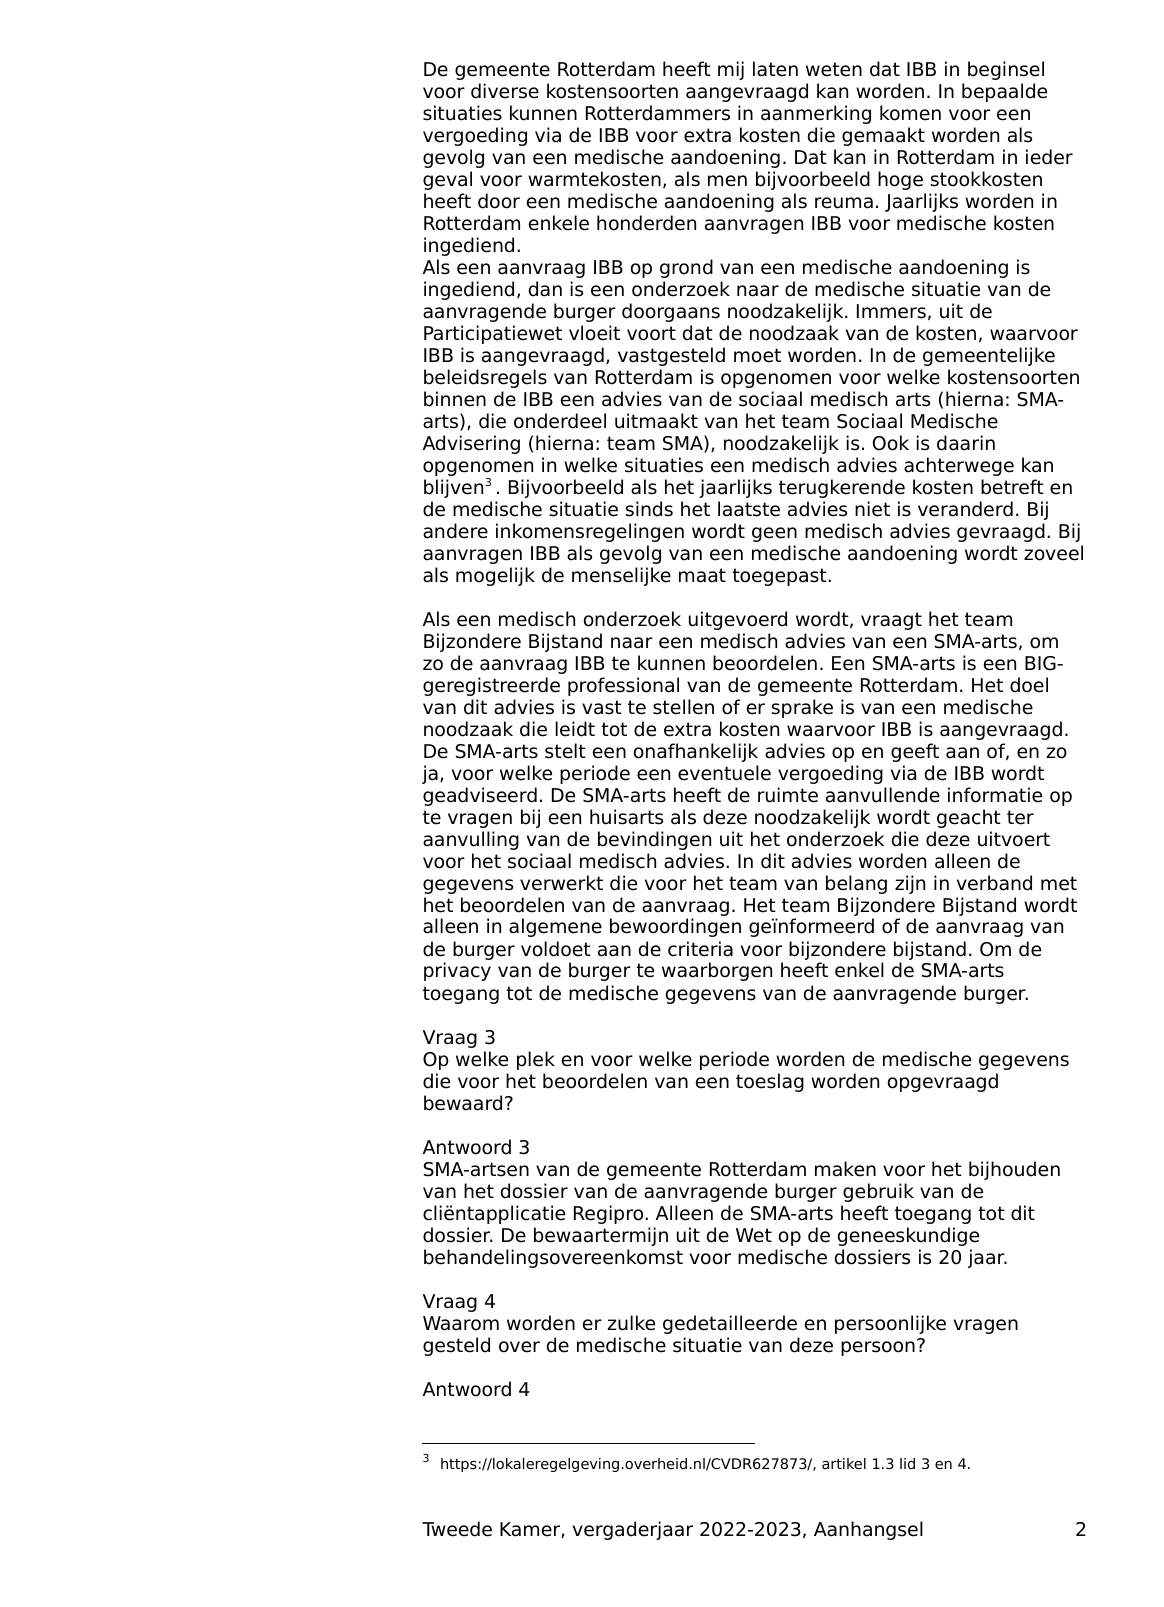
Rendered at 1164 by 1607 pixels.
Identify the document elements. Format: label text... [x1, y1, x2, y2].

text Op welke plek en voor welke periode worden de medische gegevens die voor het beoordelen van een toeslag worden opgevraagd bewaard? [422, 1048, 1087, 1114]
text SMA-artsen van de gemeente Rotterdam maken voor het bijhouden van het dossier van de aanvragende burger gebruik van de cliëntapplicatie Regipro. Alleen de SMA-arts heeft toegang tot dit dossier. De bewaartermijn uit de Wet op de geneeskundige behandelingsovereenkomst voor medische dossiers is 20 jaar. [422, 1159, 1087, 1268]
text Antwoord 3 [422, 1137, 1087, 1159]
text Vraag 4 [422, 1291, 1087, 1313]
text Als een aanvraag IBB op grond van een medische aandoening is ingediend, dan is een onderzoek naar de medische situatie van de aanvragende burger doorgaans noodzakelijk. Immers, uit de Participatiewet vloeit voort dat de noodzaak van de kosten, waarvoor IBB is aangevraagd, vastgesteld moet worden. In de gemeentelijke beleidsregels van Rotterdam is opgenomen voor welke kostensoorten binnen de IBB een advies van de sociaal medisch arts (hierna: SMA-arts), die onderdeel uitmaakt van het team Sociaal Medische Advisering (hierna: team SMA), noodzakelijk is. Ook is daarin opgenomen in welke situaties een medisch advies achterwege kan blijven. Bijvoorbeeld als het jaarlijks terugkerende kosten betreft en de medische situatie sinds het laatste advies niet is veranderd. Bij andere inkomensregelingen wordt geen medisch advies gevraagd. Bij aanvragen IBB als gevolg van een medische aandoening wordt zoveel als mogelijk de menselijke maat toegepast. [422, 257, 1087, 587]
text Waarom worden er zulke gedetailleerde en persoonlijke vragen gesteld over de medische situatie van deze persoon? [422, 1313, 1087, 1357]
text Als een medisch onderzoek uitgevoerd wordt, vraagt het team Bijzondere Bijstand naar een medisch advies van een SMA-arts, om zo de aanvraag IBB te kunnen beoordelen. Een SMA-arts is een BIG-geregistreerde professional van de gemeente Rotterdam. Het doel van dit advies is vast te stellen of er sprake is van een medische noodzaak die leidt tot de extra kosten waarvoor IBB is aangevraagd. [422, 609, 1087, 741]
text https://lokaleregelgeving.overheid.nl/CVDR627873/, artikel 1.3 lid 3 en 4. [422, 1452, 1087, 1474]
text Antwoord 4 [422, 1379, 1087, 1401]
text De gemeente Rotterdam heeft mij laten weten dat IBB in beginsel voor diverse kostensoorten aangevraagd kan worden. In bepaalde situaties kunnen Rotterdammers in aanmerking komen voor een vergoeding via de IBB voor extra kosten die gemaakt worden als gevolg van een medische aandoening. Dat kan in Rotterdam in ieder geval voor warmtekosten, als men bijvoorbeeld hoge stookkosten heeft door een medische aandoening als reuma. Jaarlijks worden in Rotterdam enkele honderden aanvragen IBB voor medische kosten ingediend. [422, 59, 1087, 257]
text Vraag 3 [422, 1027, 1087, 1048]
text De SMA-arts stelt een onafhankelijk advies op en geeft aan of, en zo ja, voor welke periode een eventuele vergoeding via de IBB wordt geadviseerd. De SMA-arts heeft de ruimte aanvullende informatie op te vragen bij een huisarts als deze noodzakelijk wordt geacht ter aanvulling van de bevindingen uit het onderzoek die deze uitvoert voor het sociaal medisch advies. In dit advies worden alleen de gegevens verwerkt die voor het team van belang zijn in verband met het beoordelen van de aanvraag. Het team Bijzondere Bijstand wordt alleen in algemene bewoordingen geïnformeerd of de aanvraag van de burger voldoet aan de criteria voor bijzondere bijstand. Om de privacy van de burger te waarborgen heeft enkel de SMA-arts toegang tot de medische gegevens van de aanvragende burger. [422, 741, 1087, 1004]
